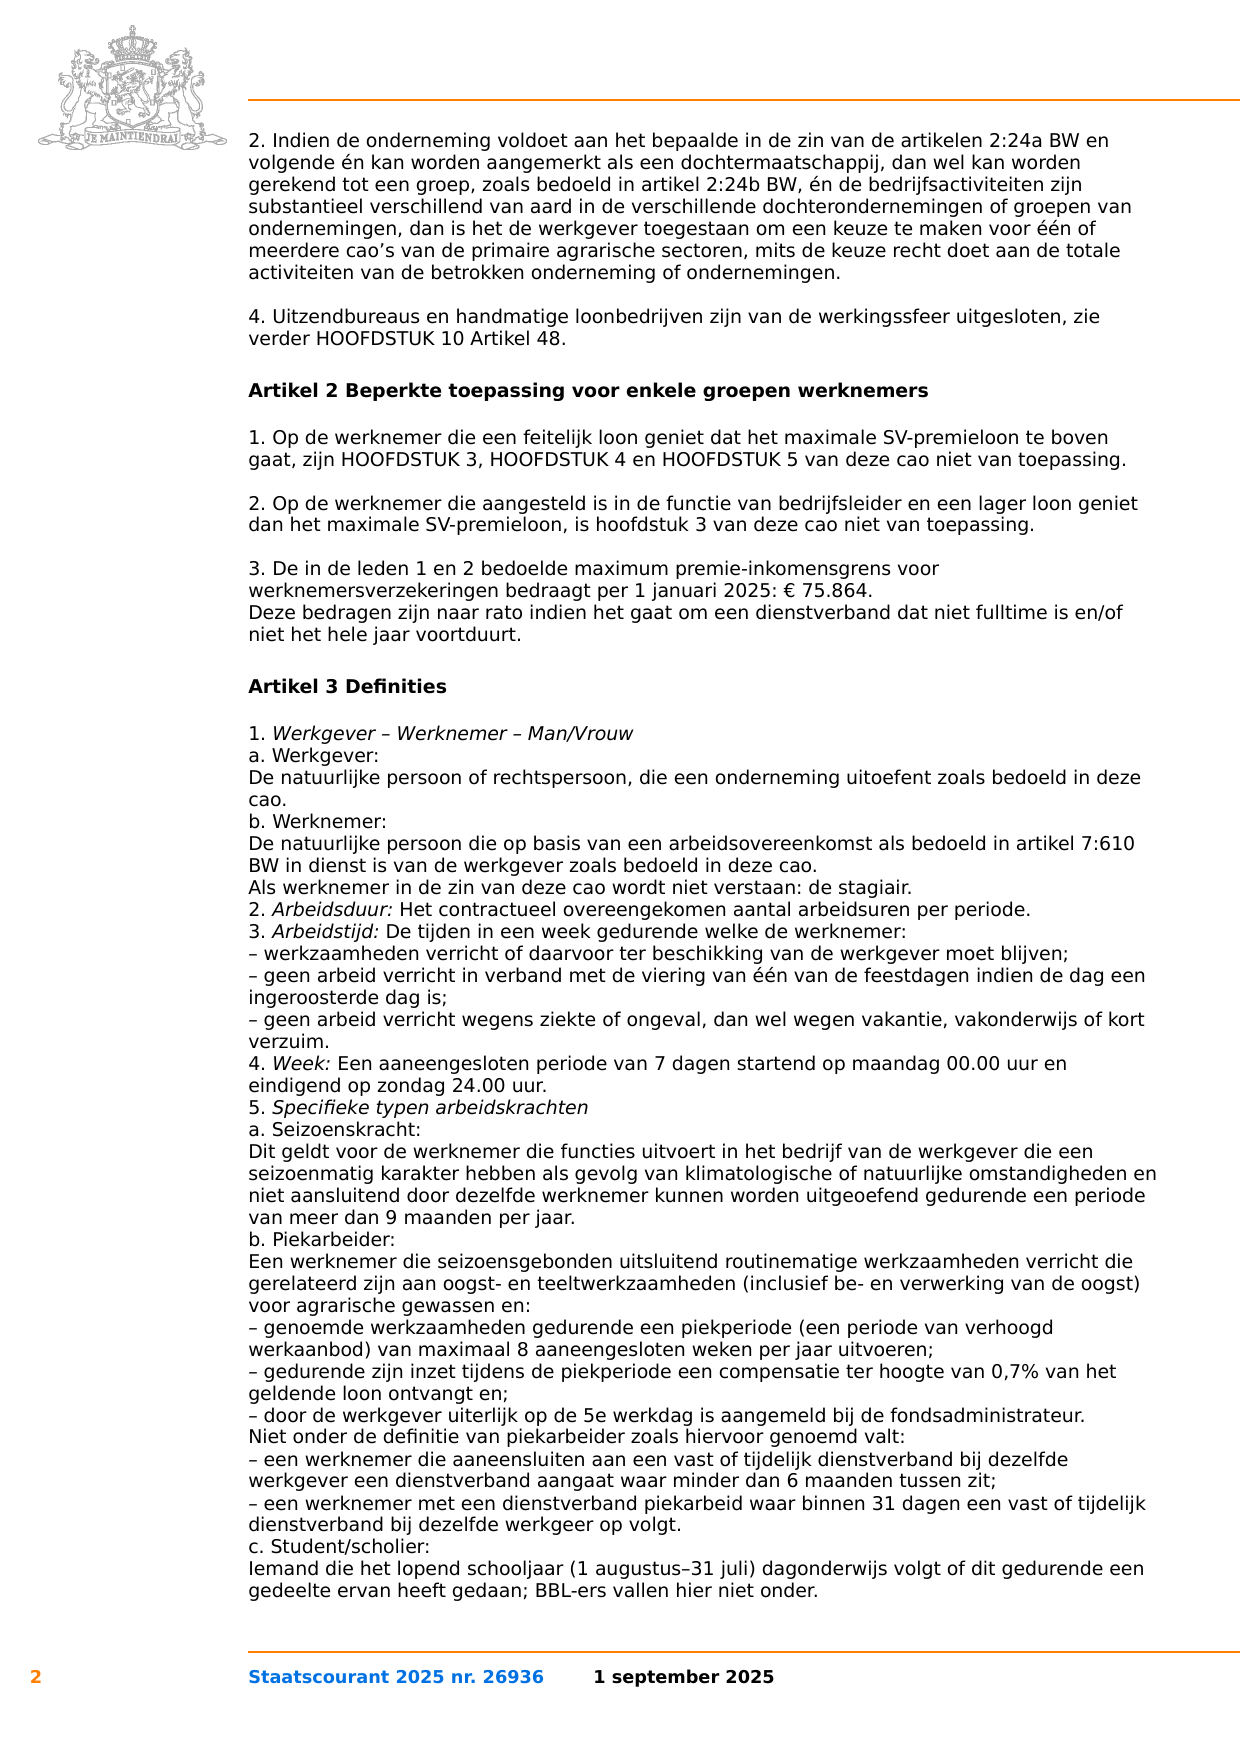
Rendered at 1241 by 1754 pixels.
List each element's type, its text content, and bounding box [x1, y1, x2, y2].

text c. Student/scholier: [248, 1536, 1163, 1558]
text – geen arbeid verricht wegens ziekte of ongeval, dan wel wegen vakantie, vakonderwijs of kort verzuim. [248, 1009, 1163, 1053]
text 1. Werkgever – Werknemer – Man/Vrouw [248, 723, 1163, 745]
picture [38, 25, 227, 150]
text – gedurende zijn inzet tijdens de piekperiode een compensatie ter hoogte van 0,7% van het geldende loon ontvangt en; [248, 1361, 1163, 1404]
text Dit geldt voor de werknemer die functies uitvoert in het bedrijf van de werkgever die een seizoenmatig karakter hebben als gevolg van klimatologische of natuurlijke omstandigheden en niet aansluitend door dezelfde werknemer kunnen worden uitgeoefend gedurende een periode van meer dan 9 maanden per jaar. [248, 1141, 1163, 1229]
text – werkzaamheden verricht of daarvoor ter beschikking van de werkgever moet blijven; [248, 943, 1163, 965]
text 2. Indien de onderneming voldoet aan het bepaalde in de zin van de artikelen 2:24a BW en volgende én kan worden aangemerkt als een dochtermaatschappij, dan wel kan worden gerekend tot een groep, zoals bedoeld in artikel 2:24b BW, én de bedrijfsactiviteiten zijn substantieel verschillend van aard in de verschillende dochterondernemingen of groepen van ondernemingen, dan is het de werkgever toegestaan om een keuze te maken voor één of meerdere cao’s van de primaire agrarische sectoren, mits de keuze recht doet aan de totale activiteiten van de betrokken onderneming of ondernemingen. [248, 130, 1163, 284]
text b. Werknemer: [248, 811, 1163, 833]
text – genoemde werkzaamheden gedurende een piekperiode (een periode van verhoogd werkaanbod) van maximaal 8 aaneengesloten weken per jaar uitvoeren; [248, 1317, 1163, 1361]
text 4. Uitzendbureaus en handmatige loonbedrijven zijn van de werkingssfeer uitgesloten, zie verder HOOFDSTUK 10 Artikel 48. [248, 306, 1163, 349]
text 4. Week: Een aaneengesloten periode van 7 dagen startend op maandag 00.00 uur en eindigend op zondag 24.00 uur. [248, 1053, 1163, 1097]
text Als werknemer in de zin van deze cao wordt niet verstaan: de stagiair. [248, 877, 1163, 899]
text – geen arbeid verricht in verband met de viering van één van de feestdagen indien de dag een ingeroosterde dag is; [248, 965, 1163, 1009]
text De natuurlijke persoon of rechtspersoon, die een onderneming uitoefent zoals bedoeld in deze cao. [248, 767, 1163, 811]
text – door de werkgever uiterlijk op de 5e werkdag is aangemeld bij de fondsadministrateur. [248, 1404, 1163, 1426]
text b. Piekarbeider: [248, 1229, 1163, 1251]
subtitle Artikel 2 Beperkte toepassing voor enkele groepen werknemers [248, 379, 1163, 402]
text 1. Op de werknemer die een feitelijk loon geniet dat het maximale SV-premieloon te boven gaat, zijn HOOFDSTUK 3, HOOFDSTUK 4 en HOOFDSTUK 5 van deze cao niet van toepassing. [248, 427, 1163, 471]
subtitle Artikel 3 Definities [248, 676, 1163, 698]
text – een werknemer met een dienstverband piekarbeid waar binnen 31 dagen een vast of tijdelijk dienstverband bij dezelfde werkgeer op volgt. [248, 1492, 1163, 1536]
text 5. Specifieke typen arbeidskrachten [248, 1097, 1163, 1119]
text a. Seizoenskracht: [248, 1119, 1163, 1141]
text Deze bedragen zijn naar rato indien het gaat om een dienstverband dat niet fulltime is en/of niet het hele jaar voortduurt. [248, 602, 1163, 646]
text 3. Arbeidstijd: De tijden in een week gedurende welke de werknemer: [248, 921, 1163, 943]
text a. Werkgever: [248, 745, 1163, 767]
text Niet onder de definitie van piekarbeider zoals hiervoor genoemd valt: [248, 1426, 1163, 1448]
text Een werknemer die seizoensgebonden uitsluitend routinematige werkzaamheden verricht die gerelateerd zijn aan oogst- en teeltwerkzaamheden (inclusief be- en verwerking van de oogst) voor agrarische gewassen en: [248, 1251, 1163, 1317]
text 2. Arbeidsduur: Het contractueel overeengekomen aantal arbeidsuren per periode. [248, 899, 1163, 921]
text – een werknemer die aaneensluiten aan een vast of tijdelijk dienstverband bij dezelfde werkgever een dienstverband aangaat waar minder dan 6 maanden tussen zit; [248, 1448, 1163, 1492]
text Iemand die het lopend schooljaar (1 augustus–31 juli) dagonderwijs volgt of dit gedurende een gedeelte ervan heeft gedaan; BBL-ers vallen hier niet onder. [248, 1558, 1163, 1602]
text De natuurlijke persoon die op basis van een arbeidsovereenkomst als bedoeld in artikel 7:610 BW in dienst is van de werkgever zoals bedoeld in deze cao. [248, 833, 1163, 877]
text 3. De in de leden 1 en 2 bedoelde maximum premie-inkomensgrens voor werknemersverzekeringen bedraagt per 1 januari 2025: € 75.864. [248, 558, 1163, 602]
text 2. Op de werknemer die aangesteld is in de functie van bedrijfsleider en een lager loon geniet dan het maximale SV-premieloon, is hoofdstuk 3 van deze cao niet van toepassing. [248, 492, 1163, 536]
